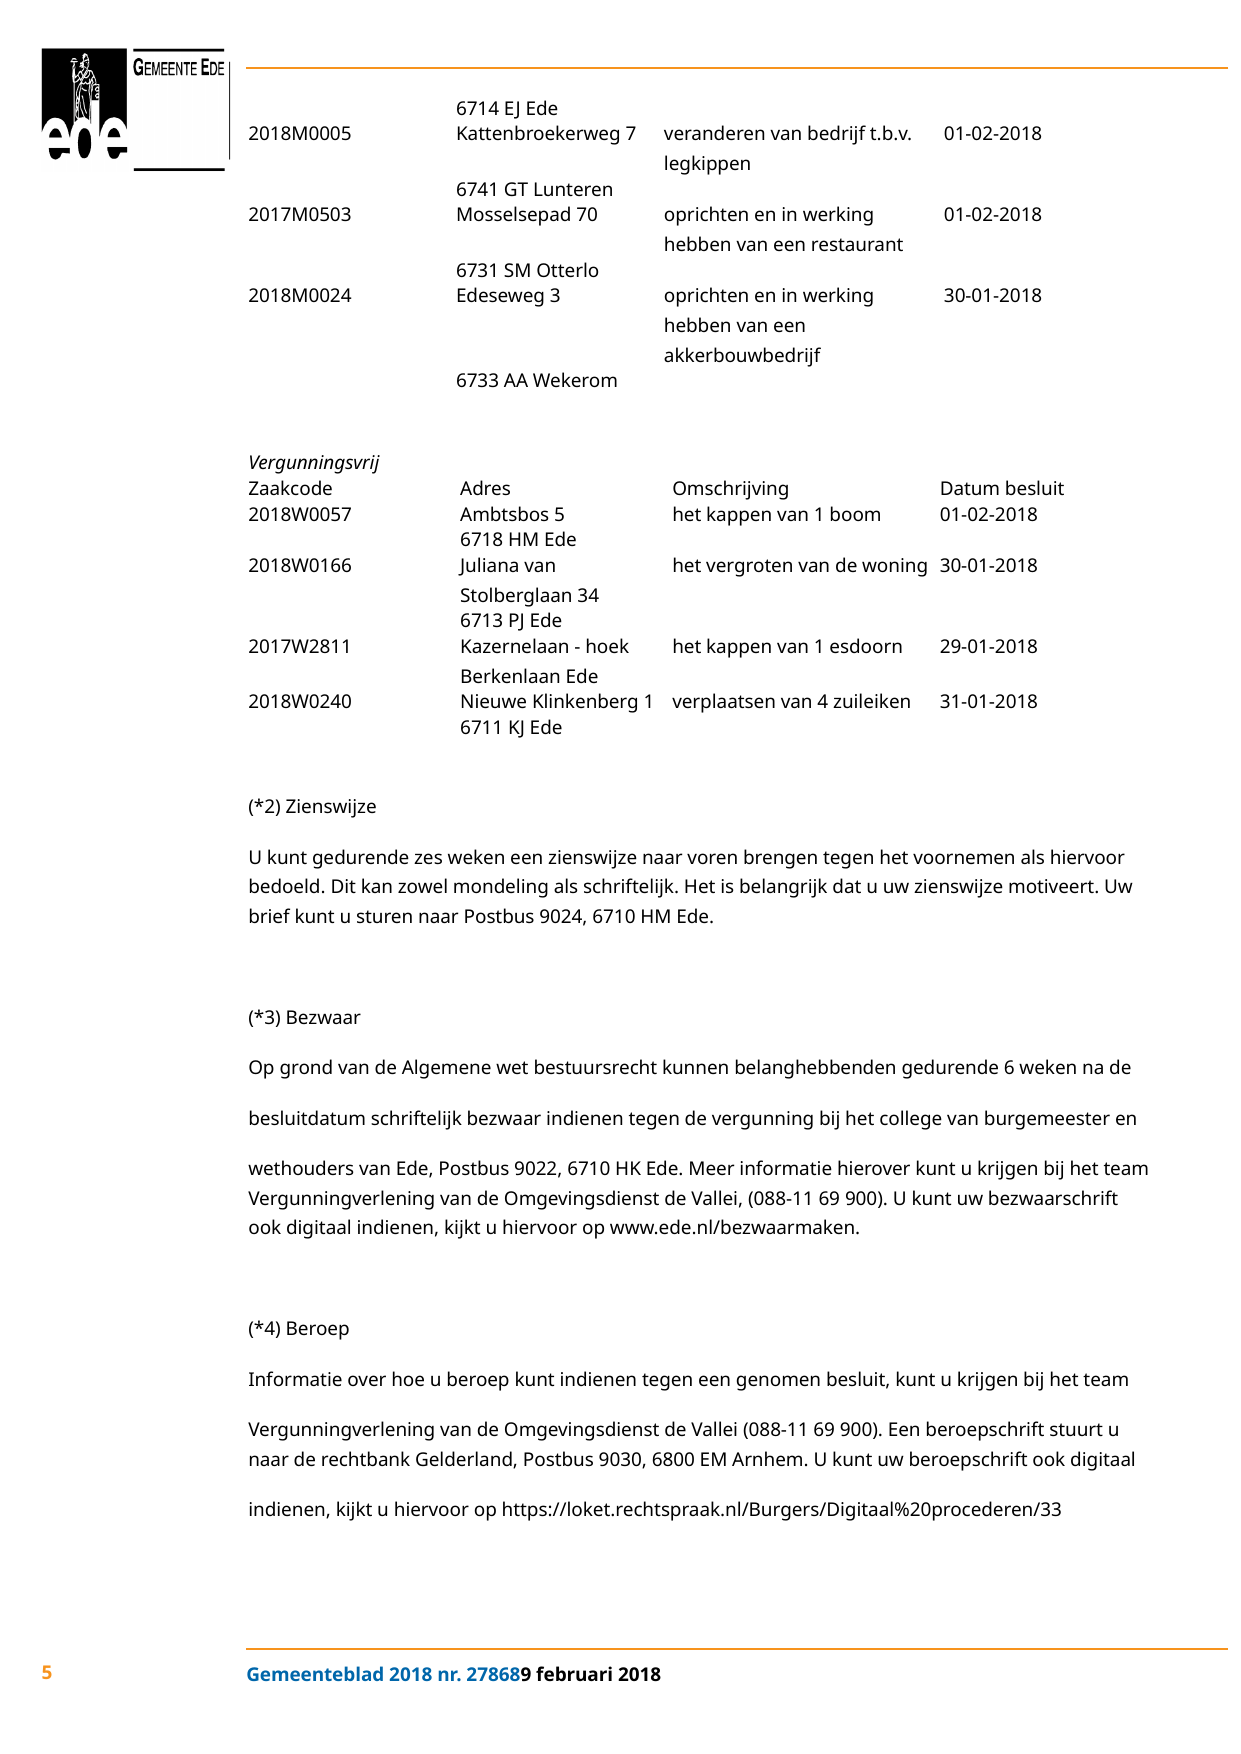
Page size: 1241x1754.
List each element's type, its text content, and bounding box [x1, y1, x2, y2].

text (*3) Bezwaar [248, 1004, 1152, 1030]
table_cell 29-01-2018 [940, 633, 1152, 689]
table_cell [664, 257, 944, 283]
table_cell [940, 714, 1152, 740]
table_cell [664, 368, 944, 393]
table_cell [664, 176, 944, 202]
table_cell 2018M0005 [248, 121, 456, 176]
table_cell oprichten en in werking hebben van een akkerbouwbedrijf [664, 283, 944, 367]
table_cell het kappen van 1 esdoorn [672, 633, 939, 689]
table_cell 6714 EJ Ede [456, 95, 664, 121]
table_cell 31-01-2018 [940, 689, 1152, 714]
table_cell [672, 714, 939, 740]
table_cell 2018M0024 [248, 283, 456, 367]
text Vergunningsvrij [248, 449, 1152, 475]
text (*4) Beroep [248, 1315, 1152, 1341]
text U kunt gedurende zes weken een zienswijze naar voren brengen tegen het voornemen als hiervoor bedoeld. Dit kan zowel mondeling als schriftelijk. Het is belangrijk dat u uw zienswijze motiveert. Uw brief kunt u sturen naar Postbus 9024, 6710 HM Ede. [248, 844, 1152, 929]
table_header Zaakcode [248, 475, 460, 501]
table_cell 30-01-2018 [940, 552, 1152, 608]
table_cell [944, 257, 1152, 283]
table_cell [248, 714, 460, 740]
table_cell 2018W0057 [248, 501, 460, 527]
table_cell 2018W0240 [248, 689, 460, 714]
table_cell 6711 KJ Ede [460, 714, 672, 740]
table_cell Juliana van Stolberglaan 34 [460, 552, 672, 608]
table_cell [248, 608, 460, 633]
table_header Datum besluit [940, 475, 1152, 501]
table_cell 01-02-2018 [944, 121, 1152, 176]
table_header Adres [460, 475, 672, 501]
table_cell [248, 95, 456, 121]
table_cell [248, 368, 456, 393]
text wethouders van Ede, Postbus 9022, 6710 HK Ede. Meer informatie hierover kunt u krijgen bij het team Vergunningverlening van de Omgevingsdienst de Vallei, (088-11 69 900). U kunt uw bezwaarschrift ook digitaal indienen, kijkt u hiervoor op www.ede.nl/bezwaarmaken. [248, 1155, 1152, 1240]
table_cell Edeseweg 3 [456, 283, 664, 367]
table_cell oprichten en in werking hebben van een restaurant [664, 202, 944, 257]
table_cell [940, 608, 1152, 633]
table_cell veranderen van bedrijf t.b.v. legkippen [664, 121, 944, 176]
table_cell Kattenbroekerweg 7 [456, 121, 664, 176]
table_cell 6718 HM Ede [460, 527, 672, 552]
table_cell [672, 608, 939, 633]
table_cell 6733 AA Wekerom [456, 368, 664, 393]
table_cell [664, 95, 944, 121]
table_cell Nieuwe Klinkenberg 1 [460, 689, 672, 714]
table_cell [940, 527, 1152, 552]
table_header Omschrijving [672, 475, 939, 501]
table_cell [944, 368, 1152, 393]
text (*2) Zienswijze [248, 794, 1152, 819]
table_cell 2017M0503 [248, 202, 456, 257]
table_cell 6731 SM Otterlo [456, 257, 664, 283]
text Informatie over hoe u beroep kunt indienen tegen een genomen besluit, kunt u krijgen bij het team [248, 1366, 1152, 1392]
table_cell Kazernelaan - hoek Berkenlaan Ede [460, 633, 672, 689]
table_cell 2018W0166 [248, 552, 460, 608]
text besluitdatum schriftelijk bezwaar indienen tegen de vergunning bij het college van burgemeester en [248, 1105, 1152, 1131]
table_cell Ambtsbos 5 [460, 501, 672, 527]
table_cell het kappen van 1 boom [672, 501, 939, 527]
table_cell 6713 PJ Ede [460, 608, 672, 633]
table_cell verplaatsen van 4 zuileiken [672, 689, 939, 714]
table_cell [944, 95, 1152, 121]
text indienen, kijkt u hiervoor op https://loket.rechtspraak.nl/Burgers/Digitaal%20procederen/33 [248, 1496, 1152, 1522]
table_cell [944, 176, 1152, 202]
table_cell 30-01-2018 [944, 283, 1152, 367]
table_cell [248, 257, 456, 283]
table_cell [248, 176, 456, 202]
table_cell Mosselsepad 70 [456, 202, 664, 257]
table_cell 6741 GT Lunteren [456, 176, 664, 202]
table_cell [248, 527, 460, 552]
text Vergunningverlening van de Omgevingsdienst de Vallei (088-11 69 900). Een beroepschrift stuurt u naar de rechtbank Gelderland, Postbus 9030, 6800 EM Arnhem. U kunt uw beroepschrift ook digitaal [248, 1416, 1152, 1472]
table_cell 01-02-2018 [940, 501, 1152, 527]
table_cell [672, 527, 939, 552]
table_cell het vergroten van de woning [672, 552, 939, 608]
text Op grond van de Algemene wet bestuursrecht kunnen belanghebbenden gedurende 6 weken na de [248, 1054, 1152, 1080]
table_cell 2017W2811 [248, 633, 460, 689]
table_cell 01-02-2018 [944, 202, 1152, 257]
picture [41, 47, 231, 172]
